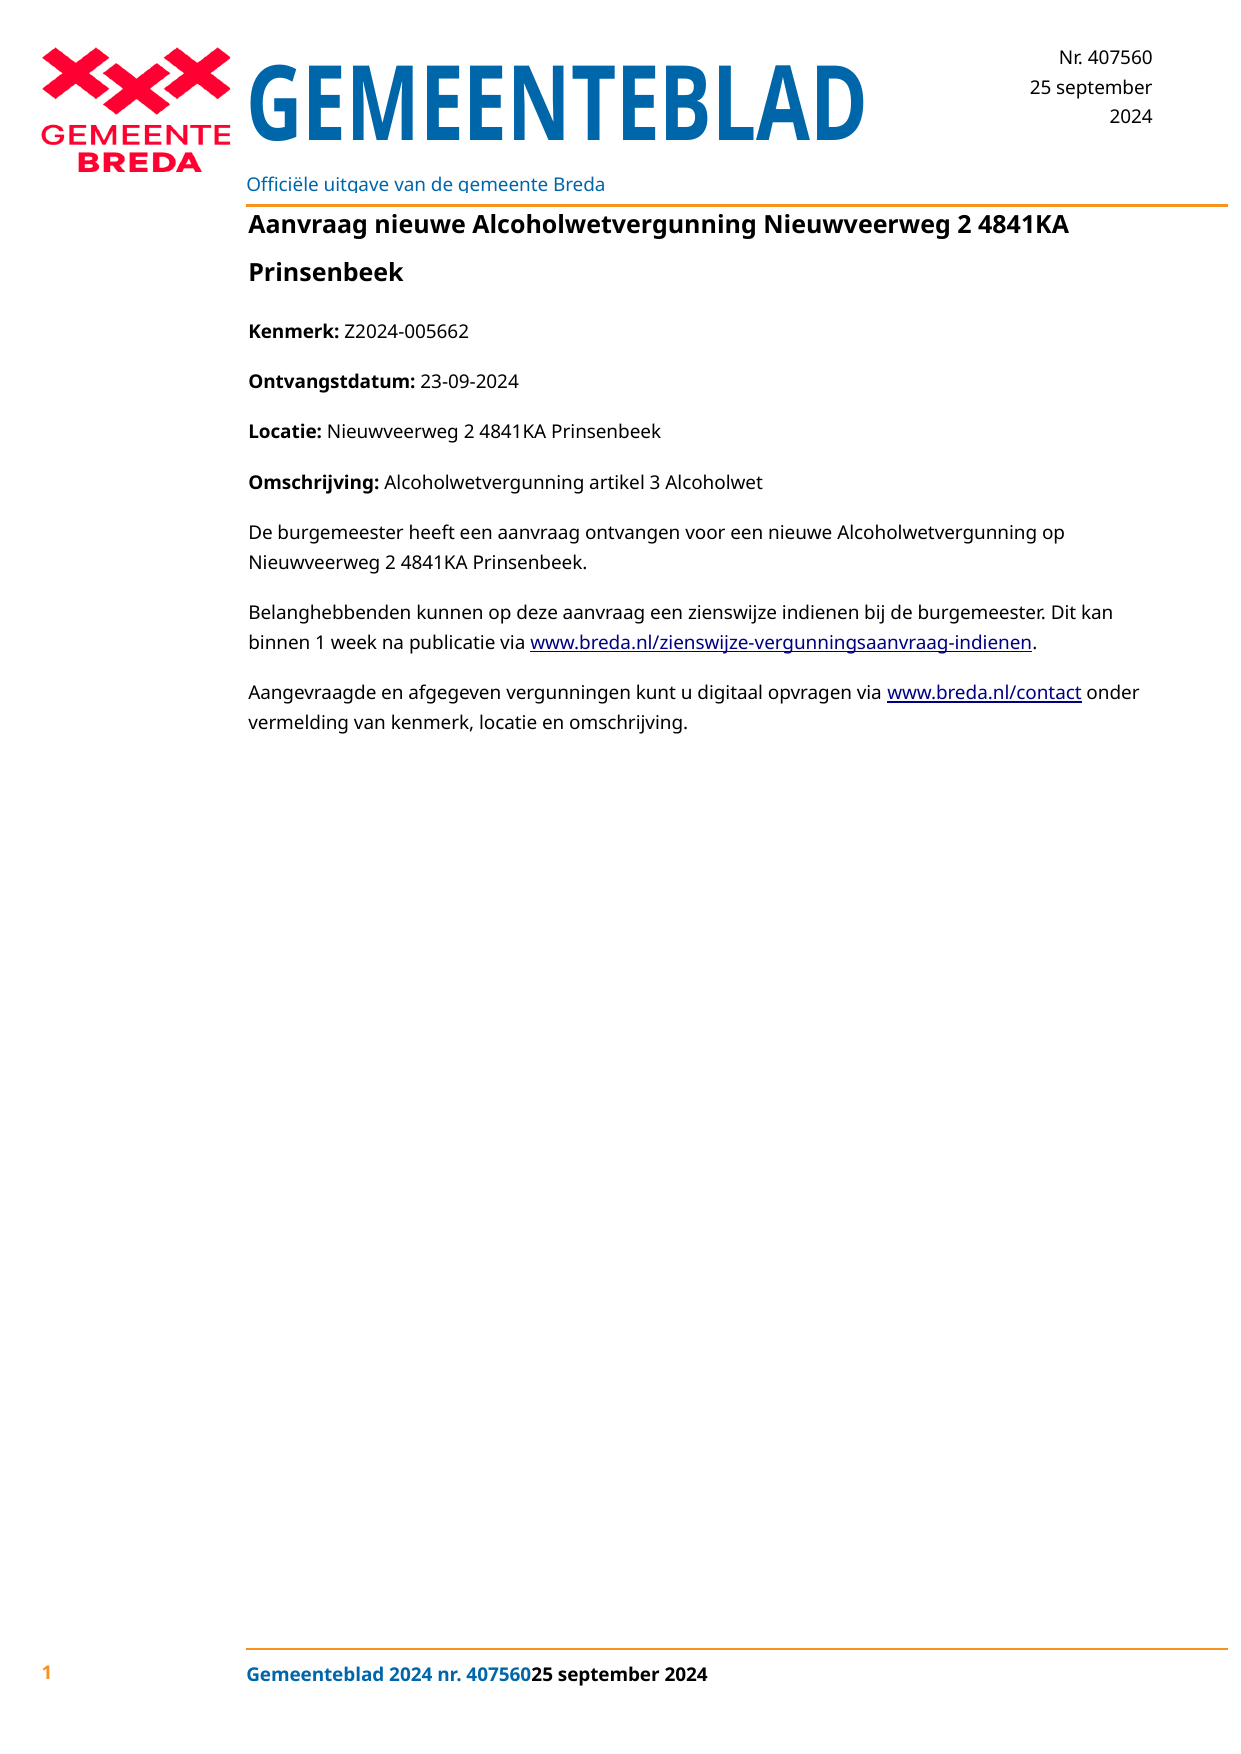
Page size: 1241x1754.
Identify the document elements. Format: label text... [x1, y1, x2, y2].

text Aangevraagde en afgegeven vergunningen kunt u digitaal opvragen via www.breda.nl/contact onder vermelding van kenmerk, locatie en omschrijving. [248, 679, 1152, 735]
text Aanvraag nieuwe Alcoholwetvergunning Nieuwveerweg 2 4841KA Prinsenbeek [248, 207, 1152, 288]
text Belanghebbenden kunnen op deze aanvraag een zienswijze indienen bij de burgemeester. Dit kan binnen 1 week na publicatie via www.breda.nl/zienswijze-vergunningsaanvraag-indienen. [248, 599, 1152, 655]
text Locatie: Nieuwveerweg 2 4841KA Prinsenbeek [248, 419, 1152, 444]
text Omschrijving: Alcoholwetvergunning artikel 3 Alcoholwet [248, 469, 1152, 495]
text De burgemeester heeft een aanvraag ontvangen voor een nieuwe Alcoholwetvergunning op Nieuwveerweg 2 4841KA Prinsenbeek. [248, 519, 1152, 575]
text Ontvangstdatum: 23-09-2024 [248, 368, 1152, 394]
text Kenmerk: Z2024-005662 [248, 318, 1152, 344]
picture [41, 47, 231, 172]
